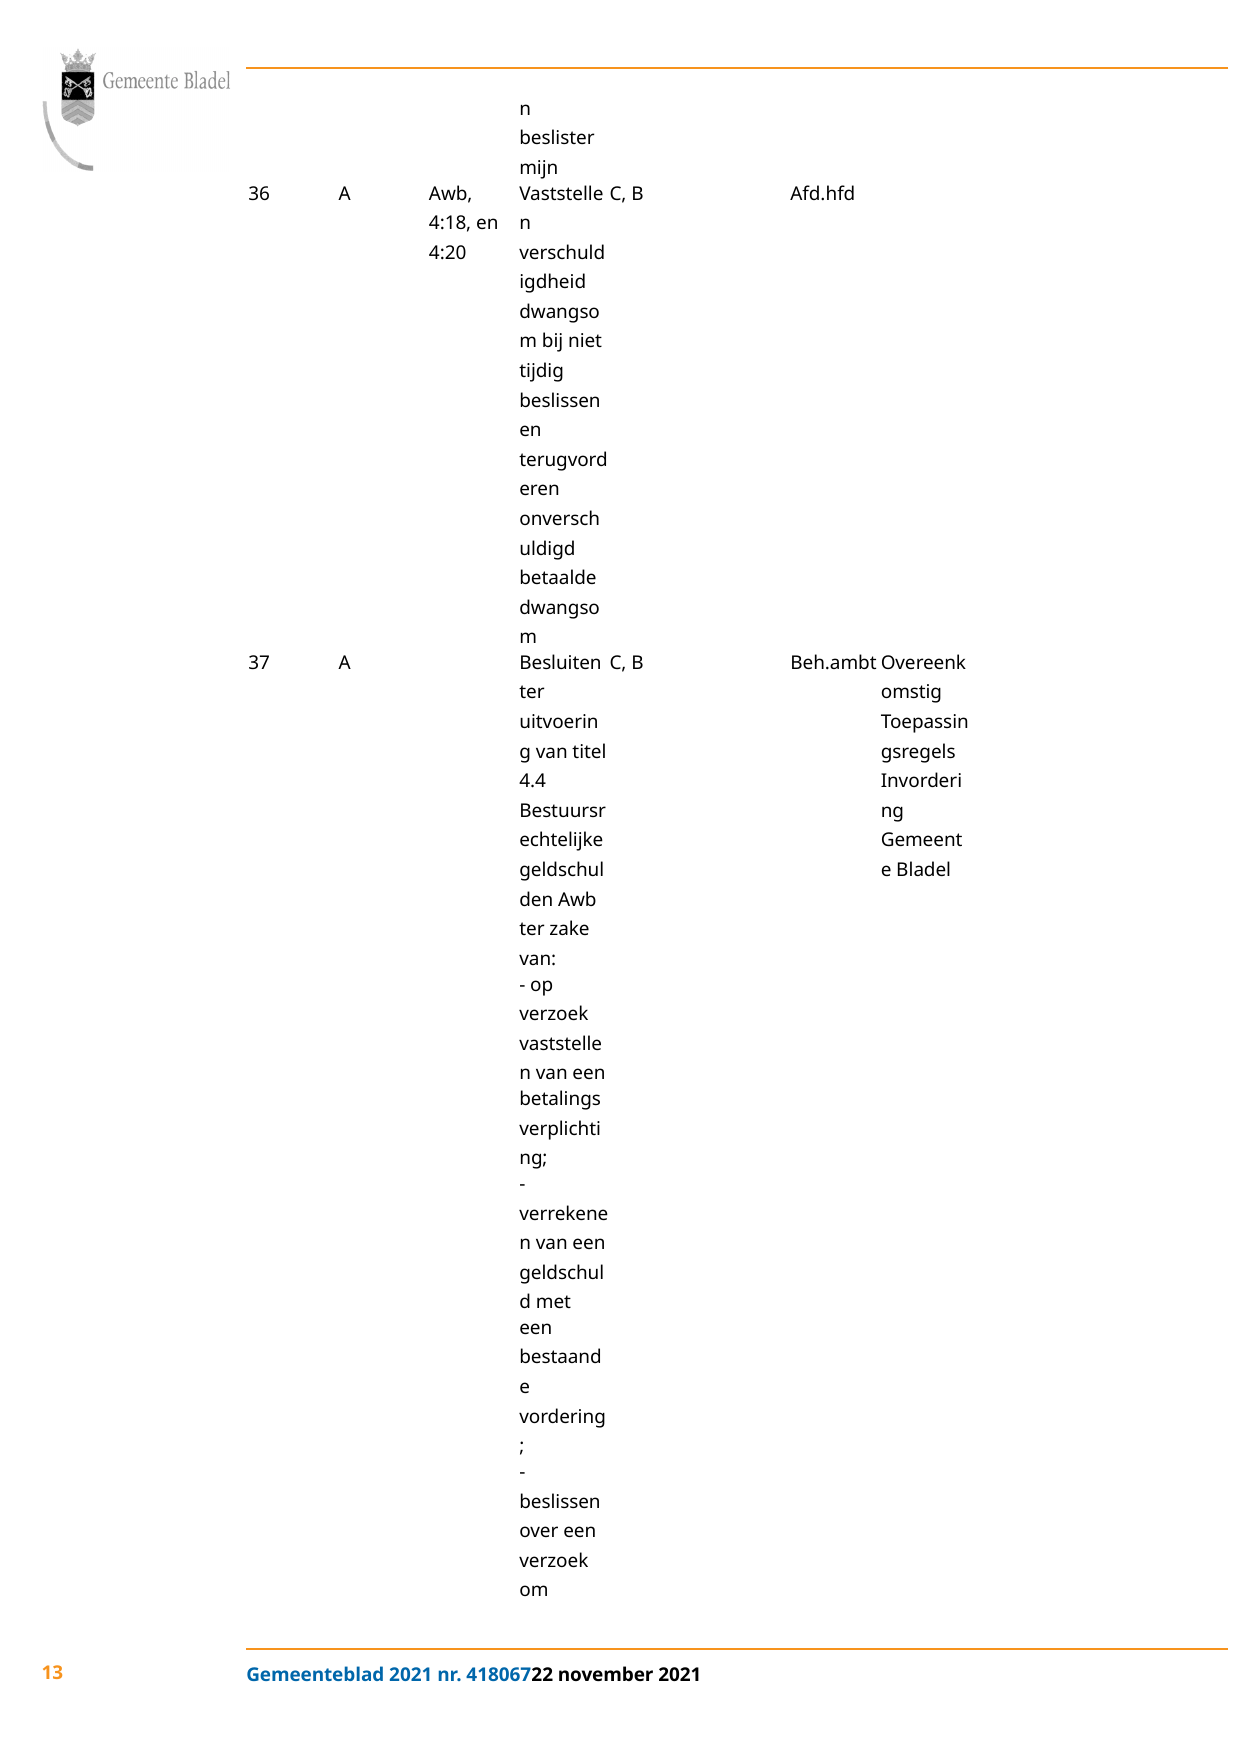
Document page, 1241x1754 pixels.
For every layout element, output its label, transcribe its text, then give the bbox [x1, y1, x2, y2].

table_cell Beh.ambt [790, 649, 881, 1602]
table_cell [429, 971, 519, 1085]
table_cell [700, 180, 790, 649]
table_cell [429, 1085, 519, 1170]
table_cell betalingsverplichting; [519, 1085, 609, 1170]
table_cell [971, 1085, 1061, 1170]
table_cell [1061, 971, 1152, 1085]
table_cell [881, 95, 971, 180]
table_cell - beslissen over een verzoek om [519, 1458, 609, 1602]
table_cell [971, 1314, 1061, 1458]
table_cell [1061, 95, 1152, 180]
table_cell [971, 649, 1061, 971]
table_cell [429, 1314, 519, 1458]
table_cell [429, 1170, 519, 1314]
table_cell [971, 1170, 1061, 1314]
table_cell [700, 95, 790, 180]
table_cell een bestaande vordering; [519, 1314, 609, 1458]
table_cell A [338, 180, 429, 649]
table_cell Overeenkomstig Toepassingsregels Invordering Gemeente Bladel [881, 649, 971, 1602]
table_cell [971, 971, 1061, 1085]
table_cell [700, 649, 790, 1602]
table_cell [429, 1458, 519, 1602]
table_cell [429, 95, 519, 180]
table_cell [1061, 180, 1152, 649]
table_cell [971, 1458, 1061, 1602]
table_cell [338, 95, 429, 180]
table_cell - op verzoek vaststellen van een [519, 971, 609, 1085]
picture [41, 47, 231, 172]
table_cell n beslistermijn [519, 95, 609, 180]
table_cell C, B [609, 649, 700, 1602]
table_cell [881, 180, 971, 649]
table_cell [609, 95, 700, 180]
table_cell Afd.hfd [790, 180, 881, 649]
table_cell [971, 180, 1061, 649]
table_cell Besluiten ter uitvoering van titel 4.4 Bestuursrechtelijke geldschulden Awb ter zake van: [519, 649, 609, 971]
table_cell [1061, 1085, 1152, 1170]
table_cell Awb, 4:18, en 4:20 [429, 180, 519, 649]
table_cell C, B [609, 180, 700, 649]
table_cell [1061, 1458, 1152, 1602]
table_cell [1061, 649, 1152, 971]
table_cell Vaststellen verschuldigdheid dwangsom bij niet tijdig beslissen en terugvorderen onverschuldigd betaalde dwangsom [519, 180, 609, 649]
table_cell A [338, 649, 429, 1602]
table_cell [971, 95, 1061, 180]
table_cell [248, 95, 338, 180]
table_cell [790, 95, 881, 180]
table_cell [1061, 1170, 1152, 1314]
table_cell [1061, 1314, 1152, 1458]
table_cell 36 [248, 180, 338, 649]
table_cell [429, 649, 519, 971]
table_cell - verrekenen van een geldschuld met [519, 1170, 609, 1314]
table_cell 37 [248, 649, 338, 1602]
